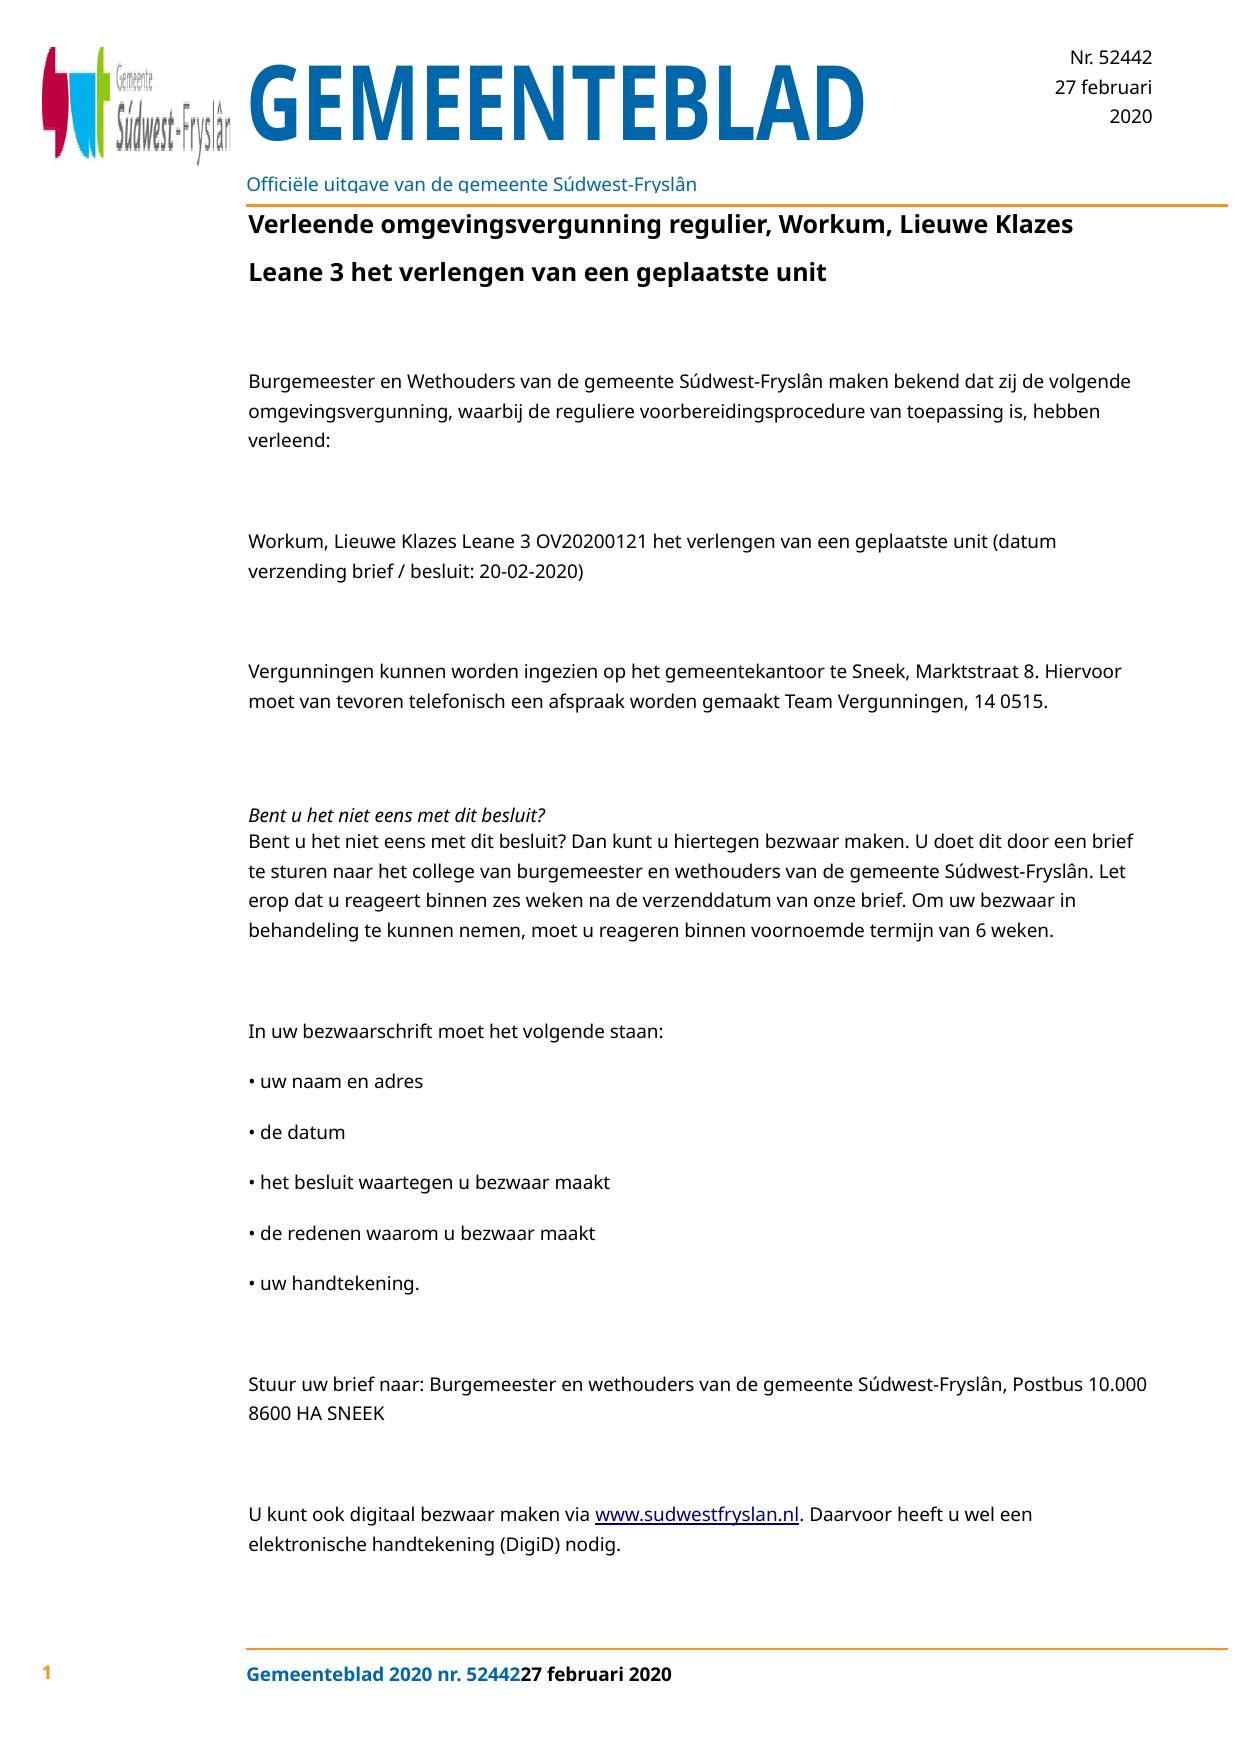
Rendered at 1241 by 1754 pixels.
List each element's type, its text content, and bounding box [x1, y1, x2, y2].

text Vergunningen kunnen worden ingezien op het gemeentekantoor te Sneek, Marktstraat 8. Hiervoor moet van tevoren telefonisch een afspraak worden gemaakt Team Vergunningen, 14 0515. [248, 659, 1152, 714]
text Bent u het niet eens met dit besluit? Dan kunt u hiertegen bezwaar maken. U doet dit door een brief te sturen naar het college van burgemeester en wethouders van de gemeente Súdwest-Fryslân. Let erop dat u reageert binnen zes weken na de verzenddatum van onze brief. Om uw bezwaar in behandeling te kunnen nemen, moet u reageren binnen voornoemde termijn van 6 weken. [248, 828, 1152, 943]
text • uw handtekening. [248, 1270, 1152, 1296]
text • de datum [248, 1119, 1152, 1144]
text Workum, Lieuwe Klazes Leane 3 OV20200121 het verlengen van een geplaatste unit (datum verzending brief / besluit: 20-02-2020) [248, 528, 1152, 584]
text • het besluit waartegen u bezwaar maakt [248, 1169, 1152, 1195]
text • de redenen waarom u bezwaar maakt [248, 1220, 1152, 1245]
text • uw naam en adres [248, 1068, 1152, 1094]
text U kunt ook digitaal bezwaar maken via www.sudwestfryslan.nl. Daarvoor heeft u wel een elektronische handtekening (DigiD) nodig. [248, 1501, 1152, 1557]
text In uw bezwaarschrift moet het volgende staan: [248, 1018, 1152, 1044]
text Burgemeester en Wethouders van de gemeente Súdwest-Fryslân maken bekend dat zij de volgende omgevingsvergunning, waarbij de reguliere voorbereidingsprocedure van toepassing is, hebben verleend: [248, 368, 1152, 453]
text Stuur uw brief naar: Burgemeester en wethouders van de gemeente Súdwest-Fryslân, Postbus 10.000 8600 HA SNEEK [248, 1371, 1152, 1426]
text Bent u het niet eens met dit besluit? [248, 803, 1152, 828]
picture [41, 47, 231, 172]
text Verleende omgevingsvergunning regulier, Workum, Lieuwe Klazes Leane 3 het verlengen van een geplaatste unit [248, 207, 1152, 288]
